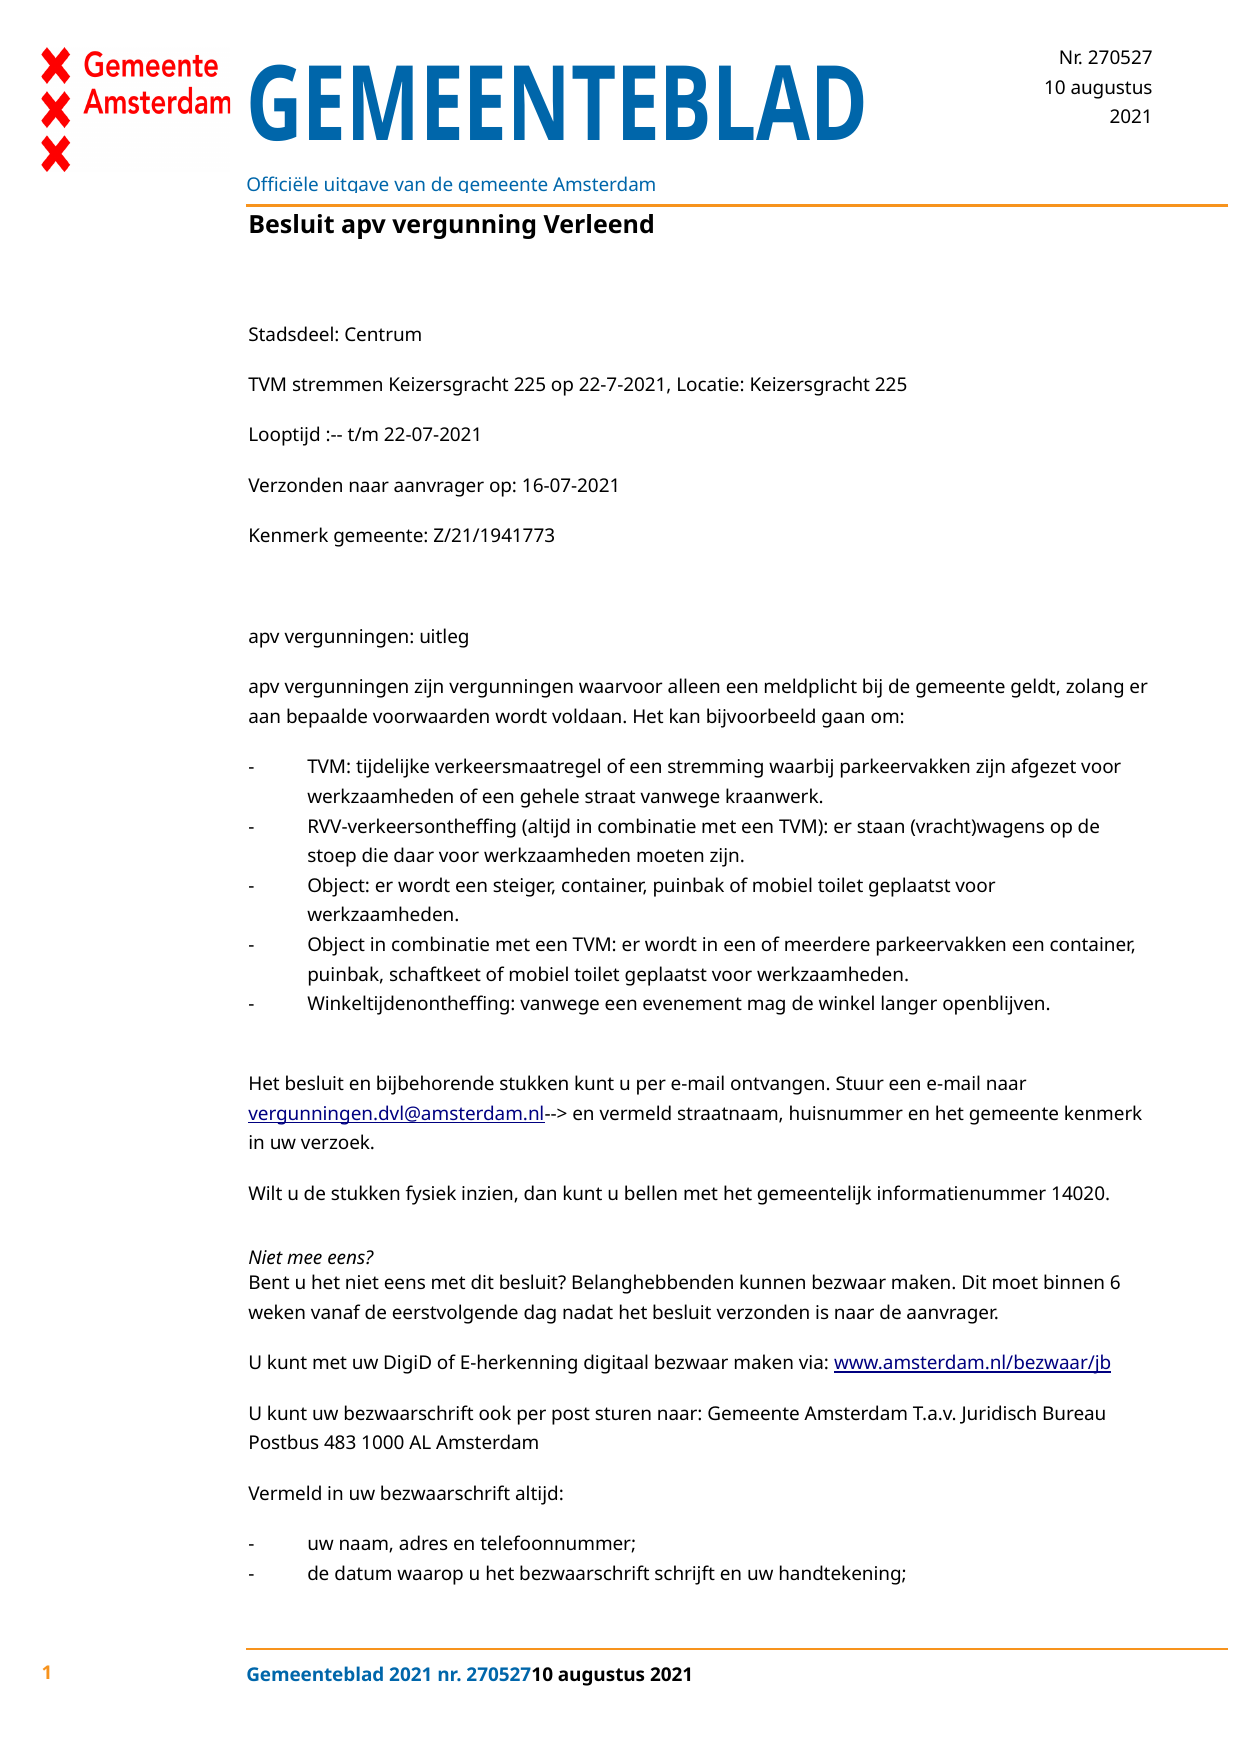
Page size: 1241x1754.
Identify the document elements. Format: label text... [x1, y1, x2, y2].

text Niet mee eens? [248, 1244, 1152, 1269]
picture [41, 47, 231, 172]
list uw naam, adres en telefoonnummer; [248, 1530, 1152, 1556]
text Kenmerk gemeente: Z/21/1941773 [248, 522, 1152, 548]
list Object in combinatie met een TVM: er wordt in een of meerdere parkeervakken een container, puinbak, schaftkeet of mobiel toilet geplaatst voor werkzaamheden. [248, 931, 1152, 986]
text Stadsdeel: Centrum [248, 321, 1152, 346]
list de datum waarop u het bezwaarschrift schrijft en uw handtekening; [248, 1560, 1152, 1586]
list Object: er wordt een steiger, container, puinbak of mobiel toilet geplaatst voor werkzaamheden. [248, 872, 1152, 927]
text Looptijd :-- t/m 22-07-2021 [248, 422, 1152, 447]
list Winkeltijdenontheffing: vanwege een evenement mag de winkel langer openblijven. [248, 990, 1152, 1016]
text Bent u het niet eens met dit besluit? Belanghebbenden kunnen bezwaar maken. Dit moet binnen 6 weken vanaf de eerstvolgende dag nadat het besluit verzonden is naar de aanvrager. [248, 1269, 1152, 1325]
text U kunt uw bezwaarschrift ook per post sturen naar: Gemeente Amsterdam T.a.v. Juridisch Bureau Postbus 483 1000 AL Amsterdam [248, 1400, 1152, 1455]
text apv vergunningen zijn vergunningen waarvoor alleen een meldplicht bij de gemeente geldt, zolang er aan bepaalde voorwaarden wordt voldaan. Het kan bijvoorbeeld gaan om: [248, 674, 1152, 729]
text U kunt met uw DigiD of E-herkenning digitaal bezwaar maken via: www.amsterdam.nl/bezwaar/jb [248, 1349, 1152, 1375]
list RVV-verkeersontheffing (altijd in combinatie met een TVM): er staan (vracht)wagens op de stoep die daar voor werkzaamheden moeten zijn. [248, 813, 1152, 868]
list TVM: tijdelijke verkeersmaatregel of een stremming waarbij parkeervakken zijn afgezet voor werkzaamheden of een gehele straat vanwege kraanwerk. [248, 754, 1152, 809]
text apv vergunningen: uitleg [248, 623, 1152, 649]
text Het besluit en bijbehorende stukken kunt u per e-mail ontvangen. Stuur een e-mail naar vergunningen.dvl@amsterdam.nl--> en vermeld straatnaam, huisnummer en het gemeente kenmerk in uw verzoek. [248, 1070, 1152, 1155]
text Besluit apv vergunning Verleend [248, 207, 1152, 241]
text TVM stremmen Keizersgracht 225 op 22-7-2021, Locatie: Keizersgracht 225 [248, 371, 1152, 397]
text Vermeld in uw bezwaarschrift altijd: [248, 1480, 1152, 1506]
text Wilt u de stukken fysiek inzien, dan kunt u bellen met het gemeentelijk informatienummer 14020. [248, 1180, 1152, 1206]
text Verzonden naar aanvrager op: 16-07-2021 [248, 472, 1152, 498]
